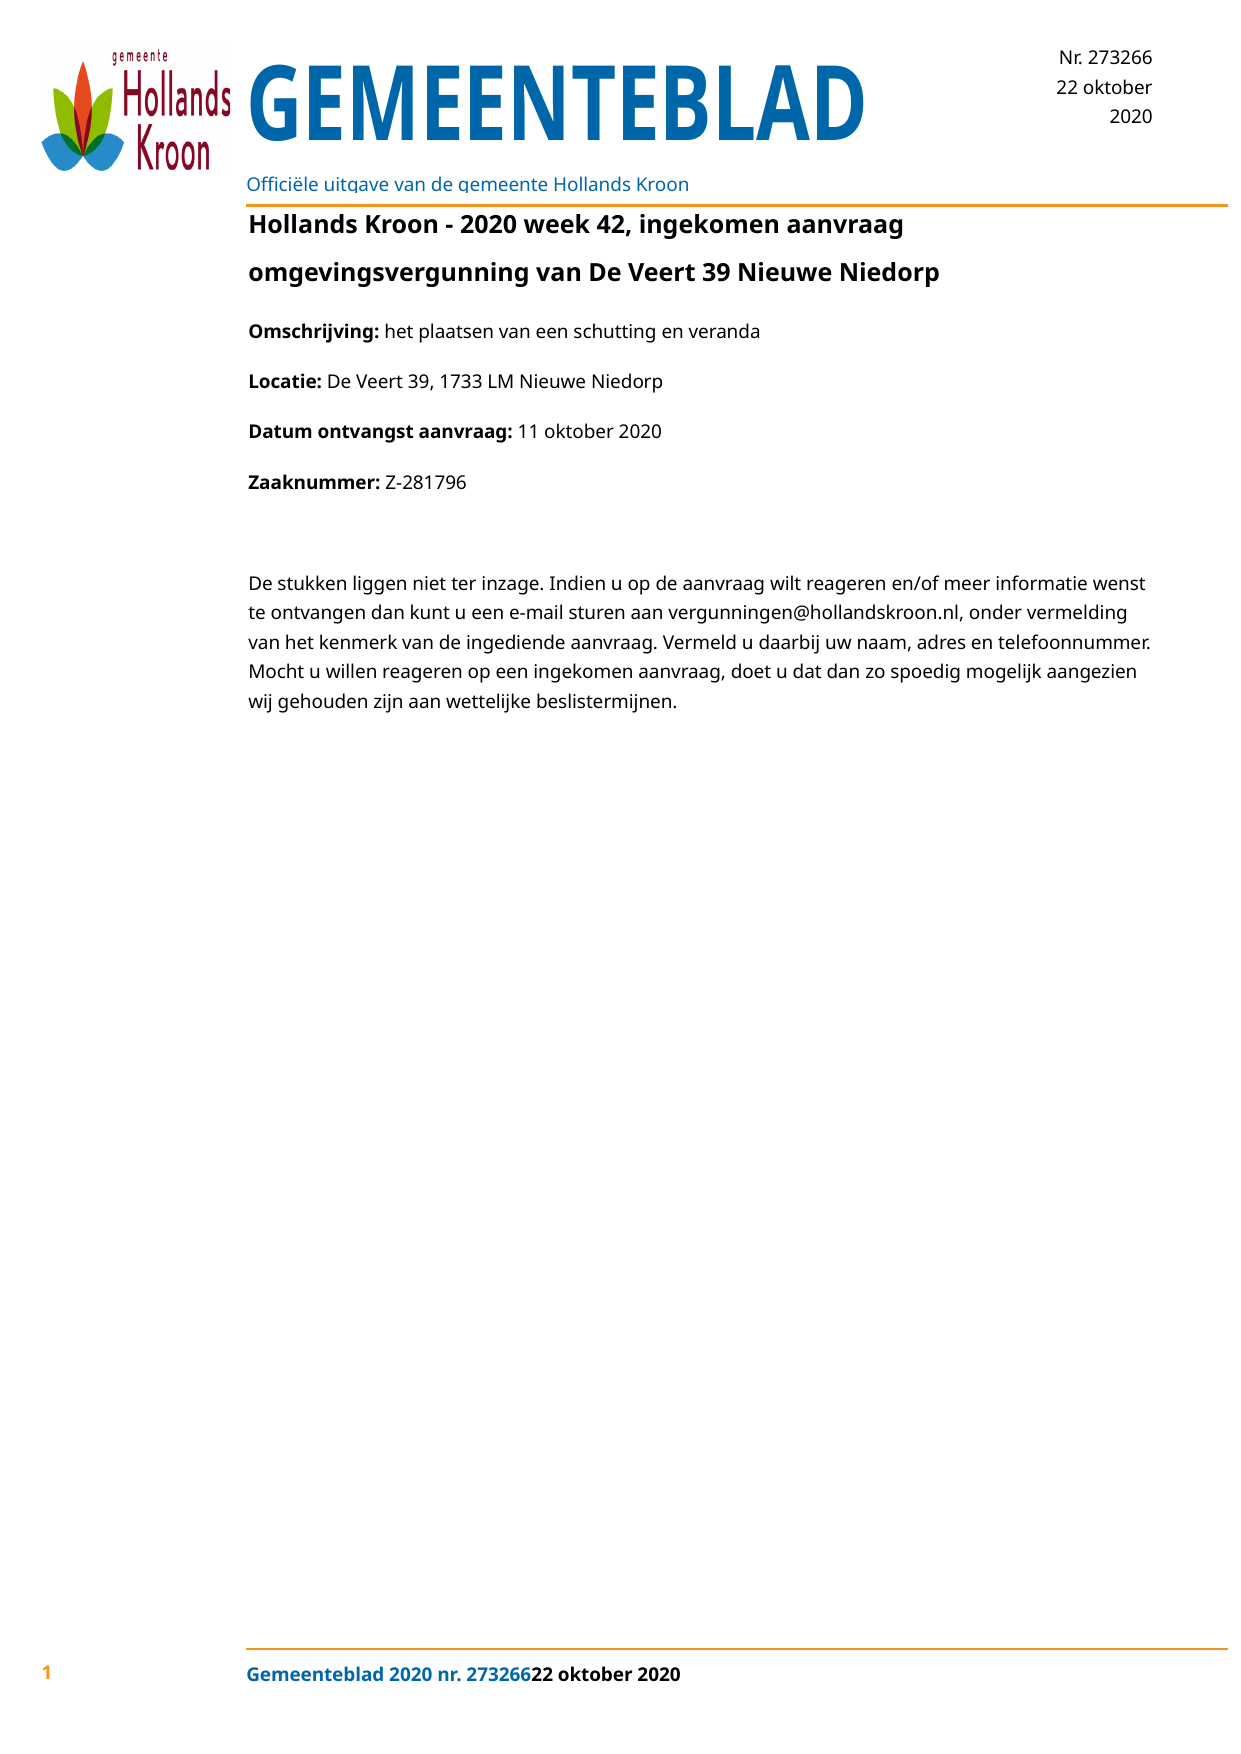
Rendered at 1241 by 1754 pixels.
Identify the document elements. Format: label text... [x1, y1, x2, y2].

picture [41, 47, 231, 172]
text Locatie: De Veert 39, 1733 LM Nieuwe Niedorp [248, 368, 1152, 394]
text De stukken liggen niet ter inzage. Indien u op de aanvraag wilt reageren en/of meer informatie wenst te ontvangen dan kunt u een e-mail sturen aan vergunningen@hollandskroon.nl, onder vermelding van het kenmerk van de ingediende aanvraag. Vermeld u daarbij uw naam, adres en telefoonnummer. Mocht u willen reageren op een ingekomen aanvraag, doet u dat dan zo spoedig mogelijk aangezien wij gehouden zijn aan wettelijke beslistermijnen. [248, 570, 1152, 714]
text Omschrijving: het plaatsen van een schutting en veranda [248, 318, 1152, 344]
text Zaaknummer: Z-281796 [248, 469, 1152, 495]
text Hollands Kroon - 2020 week 42, ingekomen aanvraag omgevingsvergunning van De Veert 39 Nieuwe Niedorp [248, 207, 1152, 288]
text Datum ontvangst aanvraag: 11 oktober 2020 [248, 419, 1152, 444]
